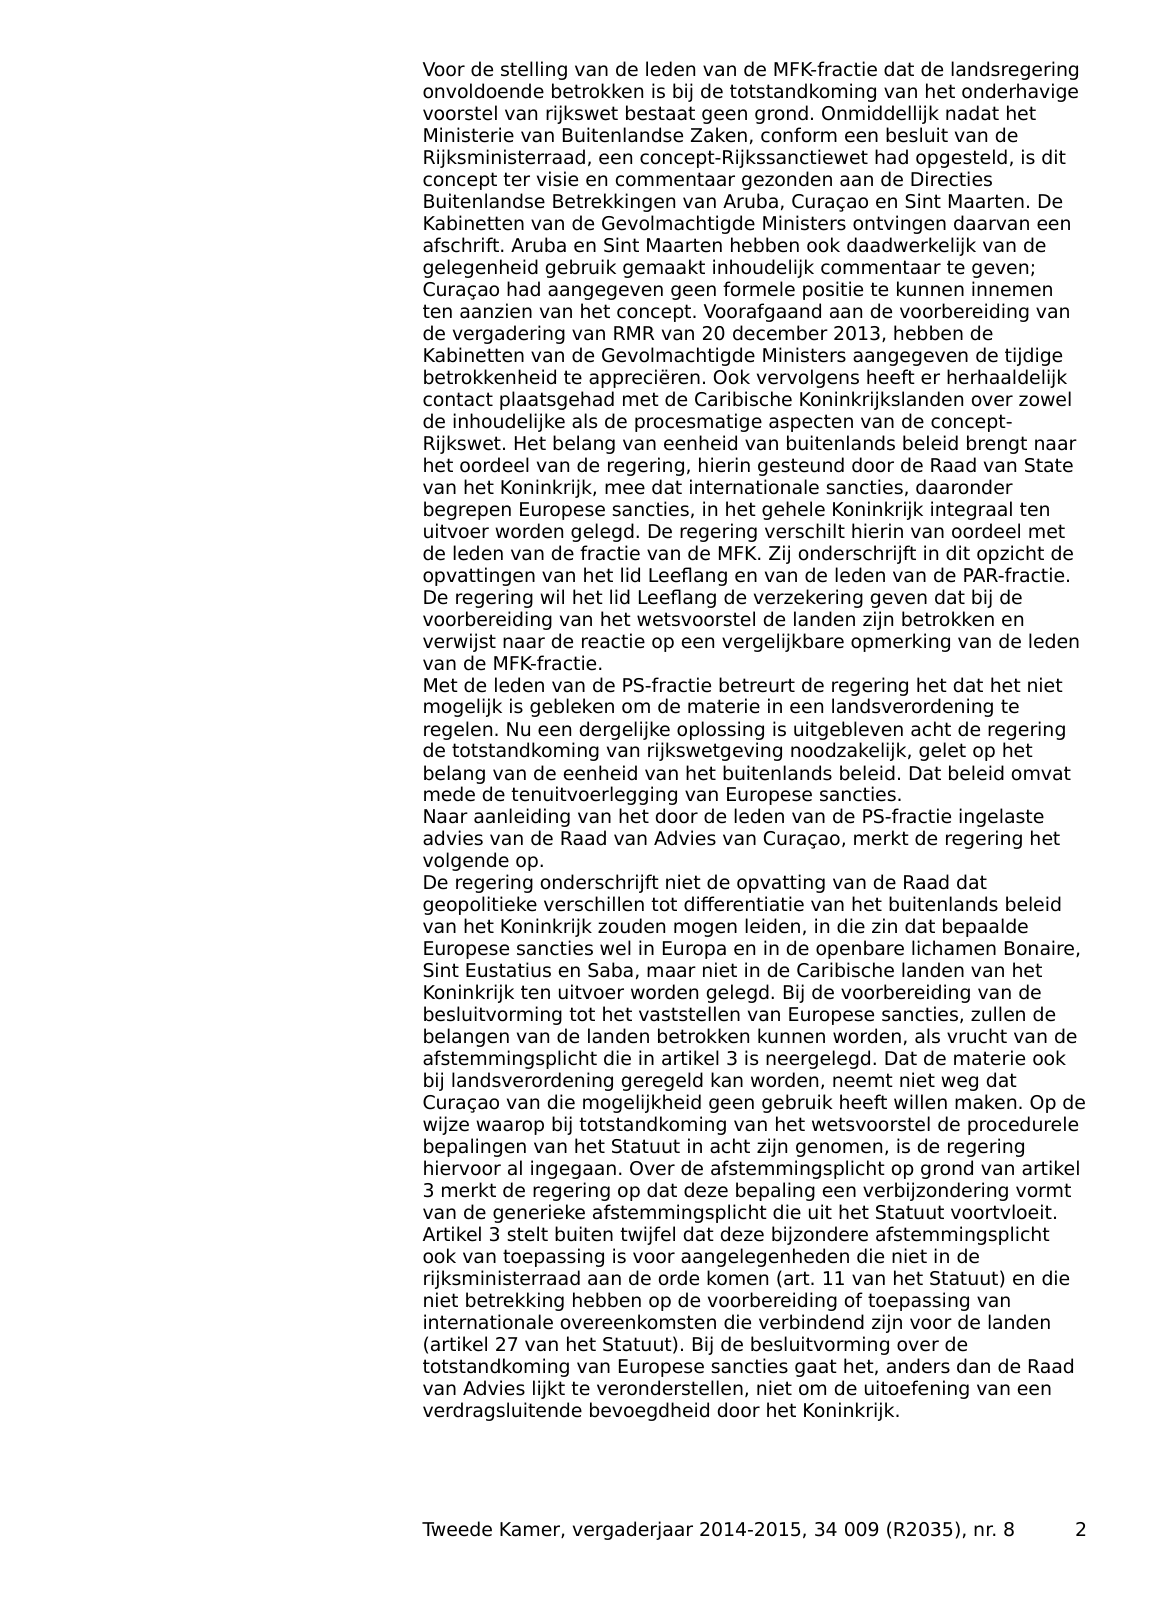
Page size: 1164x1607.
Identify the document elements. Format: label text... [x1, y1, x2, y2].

text Naar aanleiding van het door de leden van de PS-fractie ingelaste advies van de Raad van Advies van Curaçao, merkt de regering het volgende op. [422, 806, 1087, 872]
text De regering onderschrijft niet de opvatting van de Raad dat geopolitieke verschillen tot differentiatie van het buitenlands beleid van het Koninkrijk zouden mogen leiden, in die zin dat bepaalde Europese sancties wel in Europa en in de openbare lichamen Bonaire, Sint Eustatius en Saba, maar niet in de Caribische landen van het Koninkrijk ten uitvoer worden gelegd. Bij de voorbereiding van de besluitvorming tot het vaststellen van Europese sancties, zullen de belangen van de landen betrokken kunnen worden, als vrucht van de afstemmingsplicht die in artikel 3 is neergelegd. Dat de materie ook bij landsverordening geregeld kan worden, neemt niet weg dat Curaçao van die mogelijkheid geen gebruik heeft willen maken. Op de wijze waarop bij totstandkoming van het wetsvoorstel de procedurele bepalingen van het Statuut in acht zijn genomen, is de regering hiervoor al ingegaan. Over de afstemmingsplicht op grond van artikel 3 merkt de regering op dat deze bepaling een verbijzondering vormt van de generieke afstemmingsplicht die uit het Statuut voortvloeit. Artikel 3 stelt buiten twijfel dat deze bijzondere afstemmingsplicht ook van toepassing is voor aangelegenheden die niet in de rijksministerraad aan de orde komen (art. 11 van het Statuut) en die niet betrekking hebben op de voorbereiding of toepassing van internationale overeenkomsten die verbindend zijn voor de landen (artikel 27 van het Statuut). Bij de besluitvorming over de totstandkoming van Europese sancties gaat het, anders dan de Raad van Advies lijkt te veronderstellen, niet om de uitoefening van een verdragsluitende bevoegdheid door het Koninkrijk. [422, 872, 1087, 1422]
text De regering wil het lid Leeflang de verzekering geven dat bij de voorbereiding van het wetsvoorstel de landen zijn betrokken en verwijst naar de reactie op een vergelijkbare opmerking van de leden van de MFK-fractie. [422, 587, 1087, 674]
text Voor de stelling van de leden van de MFK-fractie dat de landsregering onvoldoende betrokken is bij de totstandkoming van het onderhavige voorstel van rijkswet bestaat geen grond. Onmiddellijk nadat het Ministerie van Buitenlandse Zaken, conform een besluit van de Rijksministerraad, een concept-Rijkssanctiewet had opgesteld, is dit concept ter visie en commentaar gezonden aan de Directies Buitenlandse Betrekkingen van Aruba, Curaçao en Sint Maarten. De Kabinetten van de Gevolmachtigde Ministers ontvingen daarvan een afschrift. Aruba en Sint Maarten hebben ook daadwerkelijk van de gelegenheid gebruik gemaakt inhoudelijk commentaar te geven; Curaçao had aangegeven geen formele positie te kunnen innemen ten aanzien van het concept. Voorafgaand aan de voorbereiding van de vergadering van RMR van 20 december 2013, hebben de Kabinetten van de Gevolmachtigde Ministers aangegeven de tijdige betrokkenheid te appreciëren. Ook vervolgens heeft er herhaaldelijk contact plaatsgehad met de Caribische Koninkrijkslanden over zowel de inhoudelijke als de procesmatige aspecten van de concept-Rijkswet. Het belang van eenheid van buitenlands beleid brengt naar het oordeel van de regering, hierin gesteund door de Raad van State van het Koninkrijk, mee dat internationale sancties, daaronder begrepen Europese sancties, in het gehele Koninkrijk integraal ten uitvoer worden gelegd. De regering verschilt hierin van oordeel met de leden van de fractie van de MFK. Zij onderschrijft in dit opzicht de opvattingen van het lid Leeflang en van de leden van de PAR-fractie. [422, 59, 1087, 587]
text Met de leden van de PS-fractie betreurt de regering het dat het niet mogelijk is gebleken om de materie in een landsverordening te regelen. Nu een dergelijke oplossing is uitgebleven acht de regering de totstandkoming van rijkswetgeving noodzakelijk, gelet op het belang van de eenheid van het buitenlands beleid. Dat beleid omvat mede de tenuitvoerlegging van Europese sancties. [422, 674, 1087, 806]
